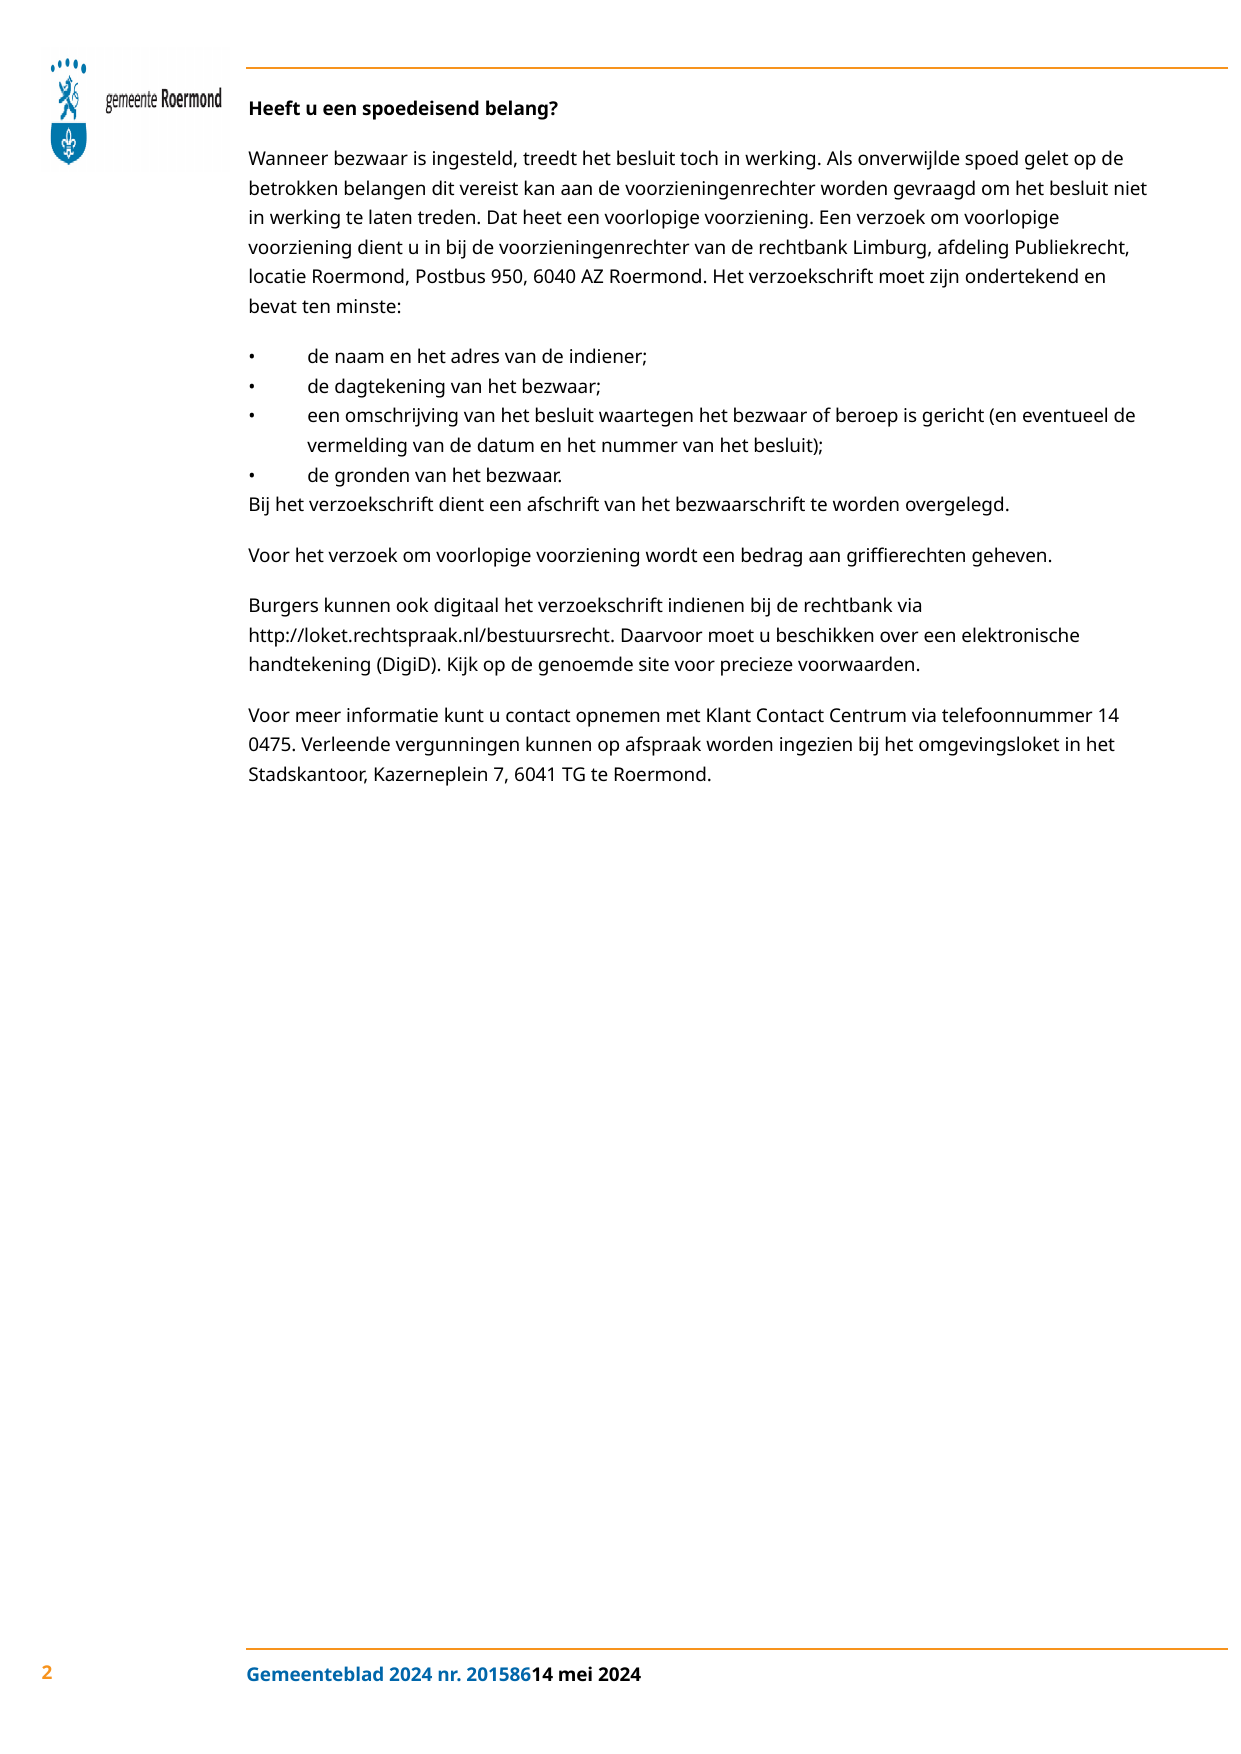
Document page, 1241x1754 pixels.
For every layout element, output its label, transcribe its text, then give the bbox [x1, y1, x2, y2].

list de dagtekening van het bezwaar; [248, 373, 1152, 399]
text Heeft u een spoedeisend belang? [248, 95, 1152, 121]
list de gronden van het bezwaar. [248, 462, 1152, 488]
text Voor het verzoek om voorlopige voorziening wordt een bedrag aan griffierechten geheven. [248, 542, 1152, 568]
picture [41, 47, 231, 172]
text Voor meer informatie kunt u contact opnemen met Klant Contact Centrum via telefoonnummer 14 0475. Verleende vergunningen kunnen op afspraak worden ingezien bij het omgevingsloket in het Stadskantoor, Kazerneplein 7, 6041 TG te Roermond. [248, 702, 1152, 787]
list een omschrijving van het besluit waartegen het bezwaar of beroep is gericht (en eventueel de vermelding van de datum en het nummer van het besluit); [248, 403, 1152, 458]
text Wanneer bezwaar is ingesteld, treedt het besluit toch in werking. Als onverwijlde spoed gelet op de betrokken belangen dit vereist kan aan de voorzieningenrechter worden gevraagd om het besluit niet in werking te laten treden. Dat heet een voorlopige voorziening. Een verzoek om voorlopige voorziening dient u in bij de voorzieningenrechter van de rechtbank Limburg, afdeling Publiekrecht, locatie Roermond, Postbus 950, 6040 AZ Roermond. Het verzoekschrift moet zijn ondertekend en bevat ten minste: [248, 145, 1152, 319]
text Bij het verzoekschrift dient een afschrift van het bezwaarschrift te worden overgelegd. [248, 491, 1152, 517]
text Burgers kunnen ook digitaal het verzoekschrift indienen bij de rechtbank via http://loket.rechtspraak.nl/bestuursrecht. Daarvoor moet u beschikken over een elektronische handtekening (DigiD). Kijk op de genoemde site voor precieze voorwaarden. [248, 592, 1152, 677]
list de naam en het adres van de indiener; [248, 343, 1152, 369]
